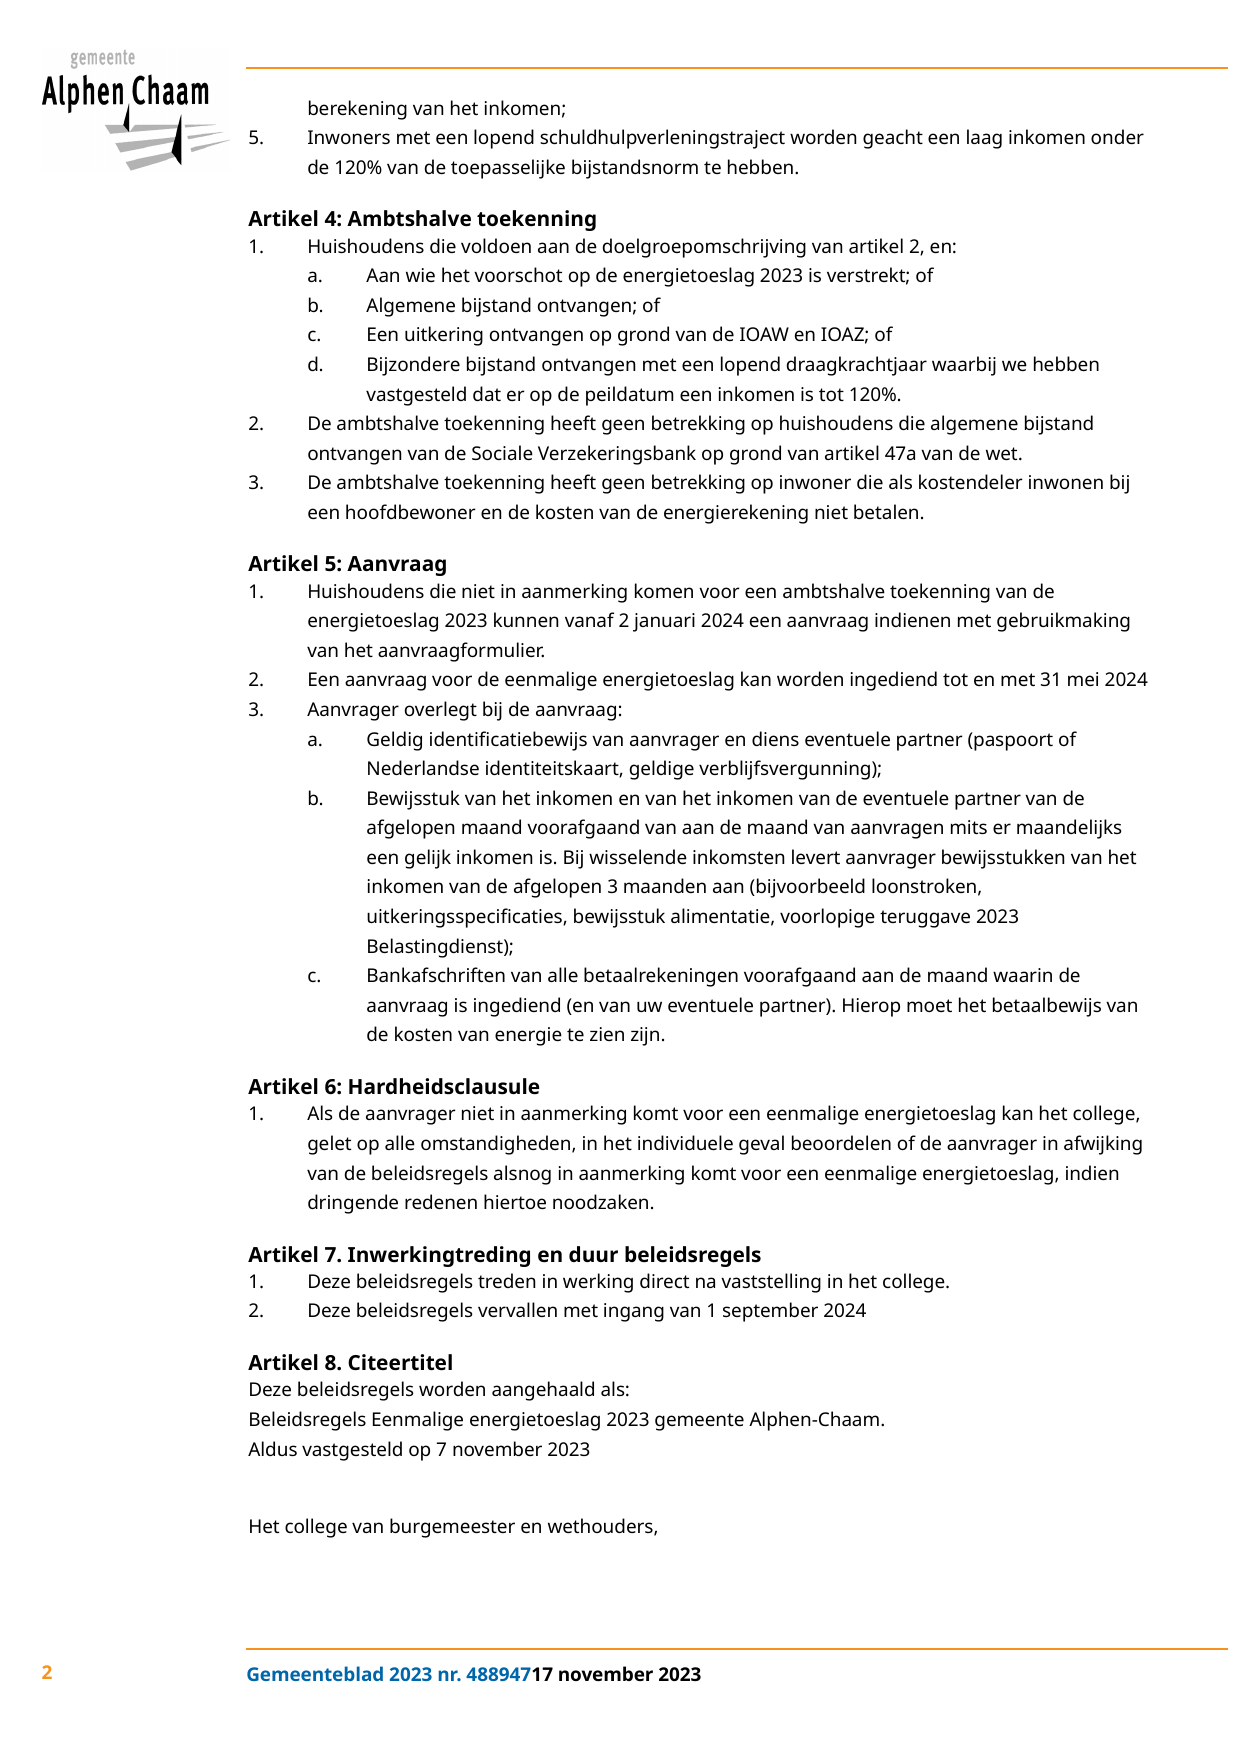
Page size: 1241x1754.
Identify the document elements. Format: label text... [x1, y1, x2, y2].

list Geldig identificatiebewijs van aanvrager en diens eventuele partner (paspoort of Nederlandse identiteitskaart, geldige verblijfsvergunning); [307, 726, 1152, 781]
list Inwoners met een lopend schuldhulpverleningstraject worden geacht een laag inkomen onder de 120% van de toepasselijke bijstandsnorm te hebben. [248, 124, 1152, 180]
list Deze beleidsregels vervallen met ingang van 1 september 2024 [248, 1298, 1152, 1323]
list Algemene bijstand ontvangen; of [307, 292, 1152, 318]
list Bewijsstuk van het inkomen en van het inkomen van de eventuele partner van de afgelopen maand voorafgaand van aan de maand van aanvragen mits er maandelijks een gelijk inkomen is. Bij wisselende inkomsten levert aanvrager bewijsstukken van het inkomen van de afgelopen 3 maanden aan (bijvoorbeeld loonstroken, uitkeringsspecificaties, bewijsstuk alimentatie, voorlopige teruggave 2023 Belastingdienst); [307, 785, 1152, 959]
text Aldus vastgesteld op 7 november 2023 [248, 1436, 1152, 1461]
list Als de aanvrager niet in aanmerking komt voor een eenmalige energietoeslag kan het college, gelet op alle omstandigheden, in het individuele geval beoordelen of de aanvrager in afwijking van de beleidsregels alsnog in aanmerking komt voor een eenmalige energietoeslag, indien dringende redenen hiertoe noodzaken. [248, 1101, 1152, 1215]
list Huishoudens die niet in aanmerking komen voor een ambtshalve toekenning van de energietoeslag 2023 kunnen vanaf 2 januari 2024 een aanvraag indienen met gebruikmaking van het aanvraagformulier. [248, 578, 1152, 663]
list Aan wie het voorschot op de energietoeslag 2023 is verstrekt; of [307, 262, 1152, 288]
text Artikel 4: Ambtshalve toekenning [248, 204, 1152, 233]
text Deze beleidsregels worden aangehaald als: [248, 1377, 1152, 1402]
list De ambtshalve toekenning heeft geen betrekking op inwoner die als kostendeler inwonen bij een hoofdbewoner en de kosten van de energierekening niet betalen. [248, 469, 1152, 525]
list Deze beleidsregels treden in werking direct na vaststelling in het college. [248, 1268, 1152, 1294]
list Bijzondere bijstand ontvangen met een lopend draagkrachtjaar waarbij we hebben vastgesteld dat er op de peildatum een inkomen is tot 120%. [307, 351, 1152, 406]
list De ambtshalve toekenning heeft geen betrekking op huishoudens die algemene bijstand ontvangen van de Sociale Verzekeringsbank op grond van artikel 47a van de wet. [248, 410, 1152, 466]
text Artikel 7. Inwerkingtreding en duur beleidsregels [248, 1240, 1152, 1268]
list Bankafschriften van alle betaalrekeningen voorafgaand aan de maand waarin de aanvraag is ingediend (en van uw eventuele partner). Hierop moet het betaalbewijs van de kosten van energie te zien zijn. [307, 962, 1152, 1047]
list Huishoudens die voldoen aan de doelgroepomschrijving van artikel 2, en: [248, 233, 1152, 258]
list Aanvrager overlegt bij de aanvraag: [248, 696, 1152, 722]
list Een aanvraag voor de eenmalige energietoeslag kan worden ingediend tot en met 31 mei 2024 [248, 667, 1152, 692]
list Een uitkering ontvangen op grond van de IOAW en IOAZ; of [307, 322, 1152, 347]
picture [41, 47, 231, 172]
list berekening van het inkomen; [248, 95, 1152, 121]
text Artikel 6: Hardheidsclausule [248, 1072, 1152, 1101]
text Beleidsregels Eenmalige energietoeslag 2023 gemeente Alphen-Chaam. [248, 1406, 1152, 1432]
text Artikel 5: Aanvraag [248, 549, 1152, 578]
text Artikel 8. Citeertitel [248, 1348, 1152, 1377]
text Het college van burgemeester en wethouders, [248, 1513, 1152, 1539]
